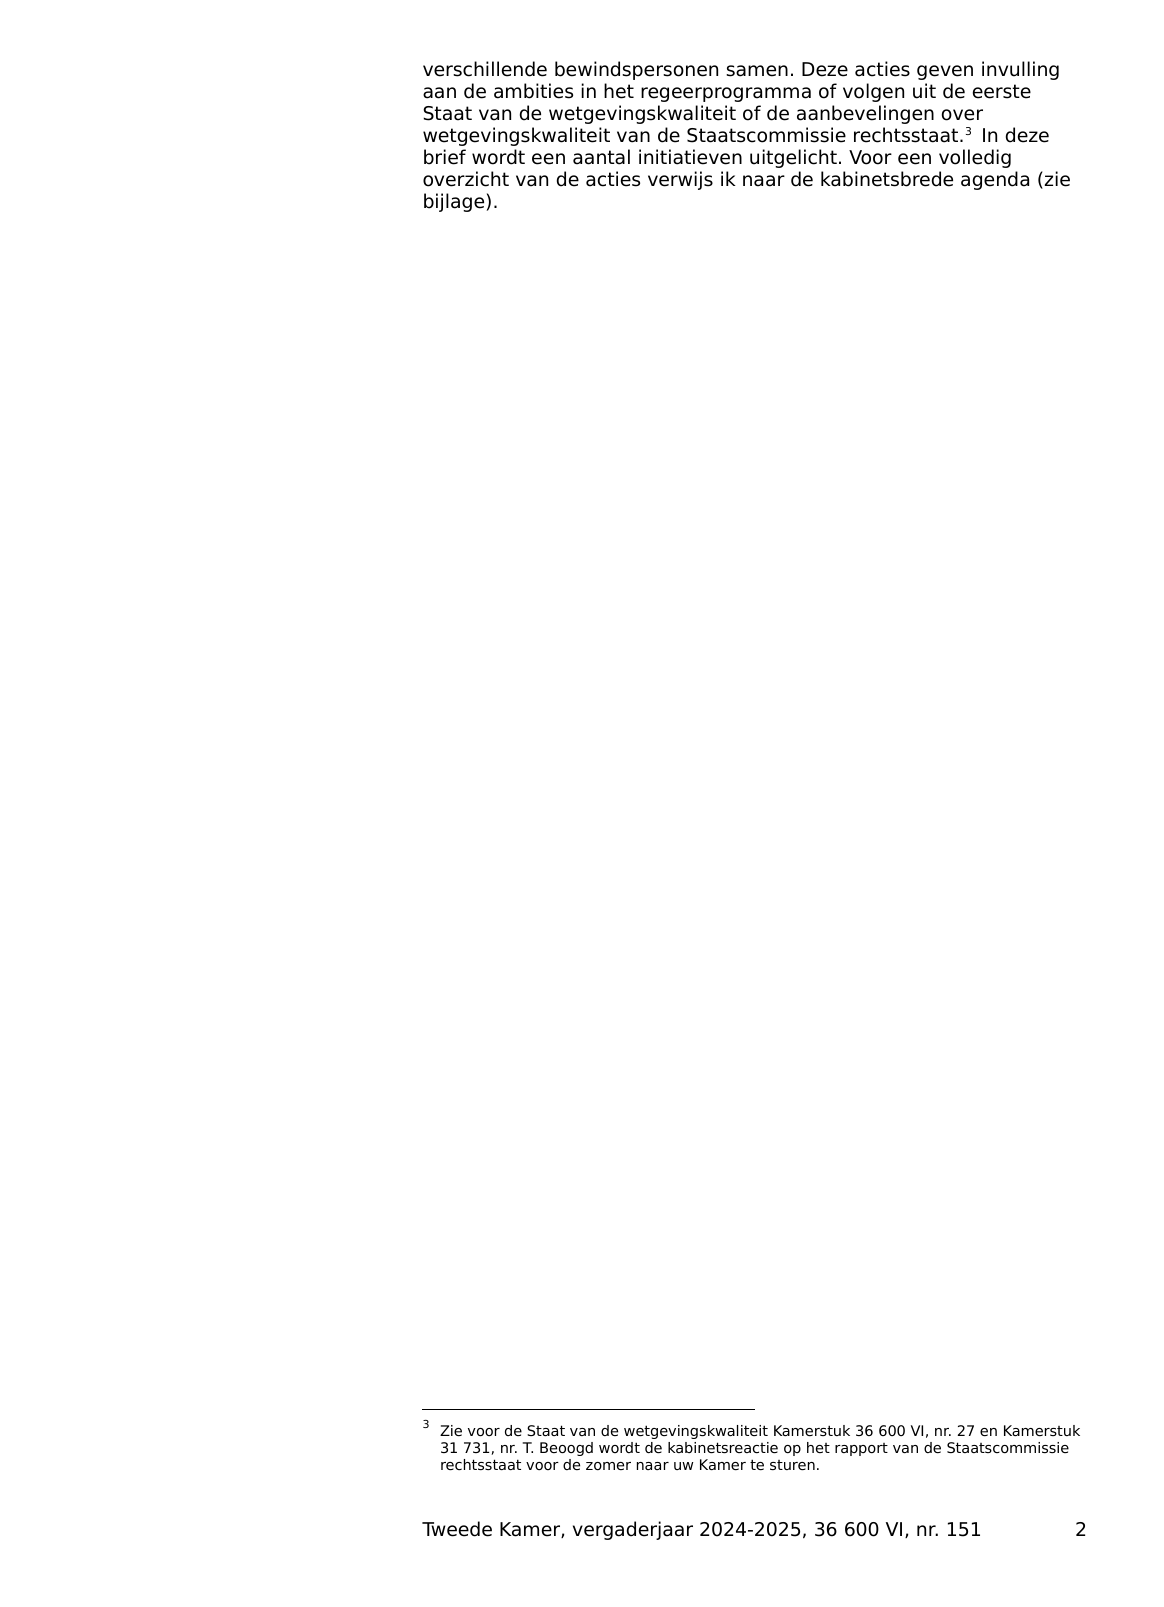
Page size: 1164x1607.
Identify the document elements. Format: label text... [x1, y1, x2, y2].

text verschillende bewindspersonen samen. Deze acties geven invulling aan de ambities in het regeerprogramma of volgen uit de eerste Staat van de wetgevingskwaliteit of de aanbevelingen over wetgevingskwaliteit van de Staatscommissie rechtsstaat. In deze brief wordt een aantal initiatieven uitgelicht. Voor een volledig overzicht van de acties verwijs ik naar de kabinetsbrede agenda (zie bijlage). [422, 59, 1087, 213]
text Zie voor de Staat van de wetgevingskwaliteit Kamerstuk 36 600 VI, nr. 27 en Kamerstuk 31 731, nr. T. Beoogd wordt de kabinetsreactie op het rapport van de Staatscommissie rechtsstaat voor de zomer naar uw Kamer te sturen. [422, 1418, 1087, 1474]
